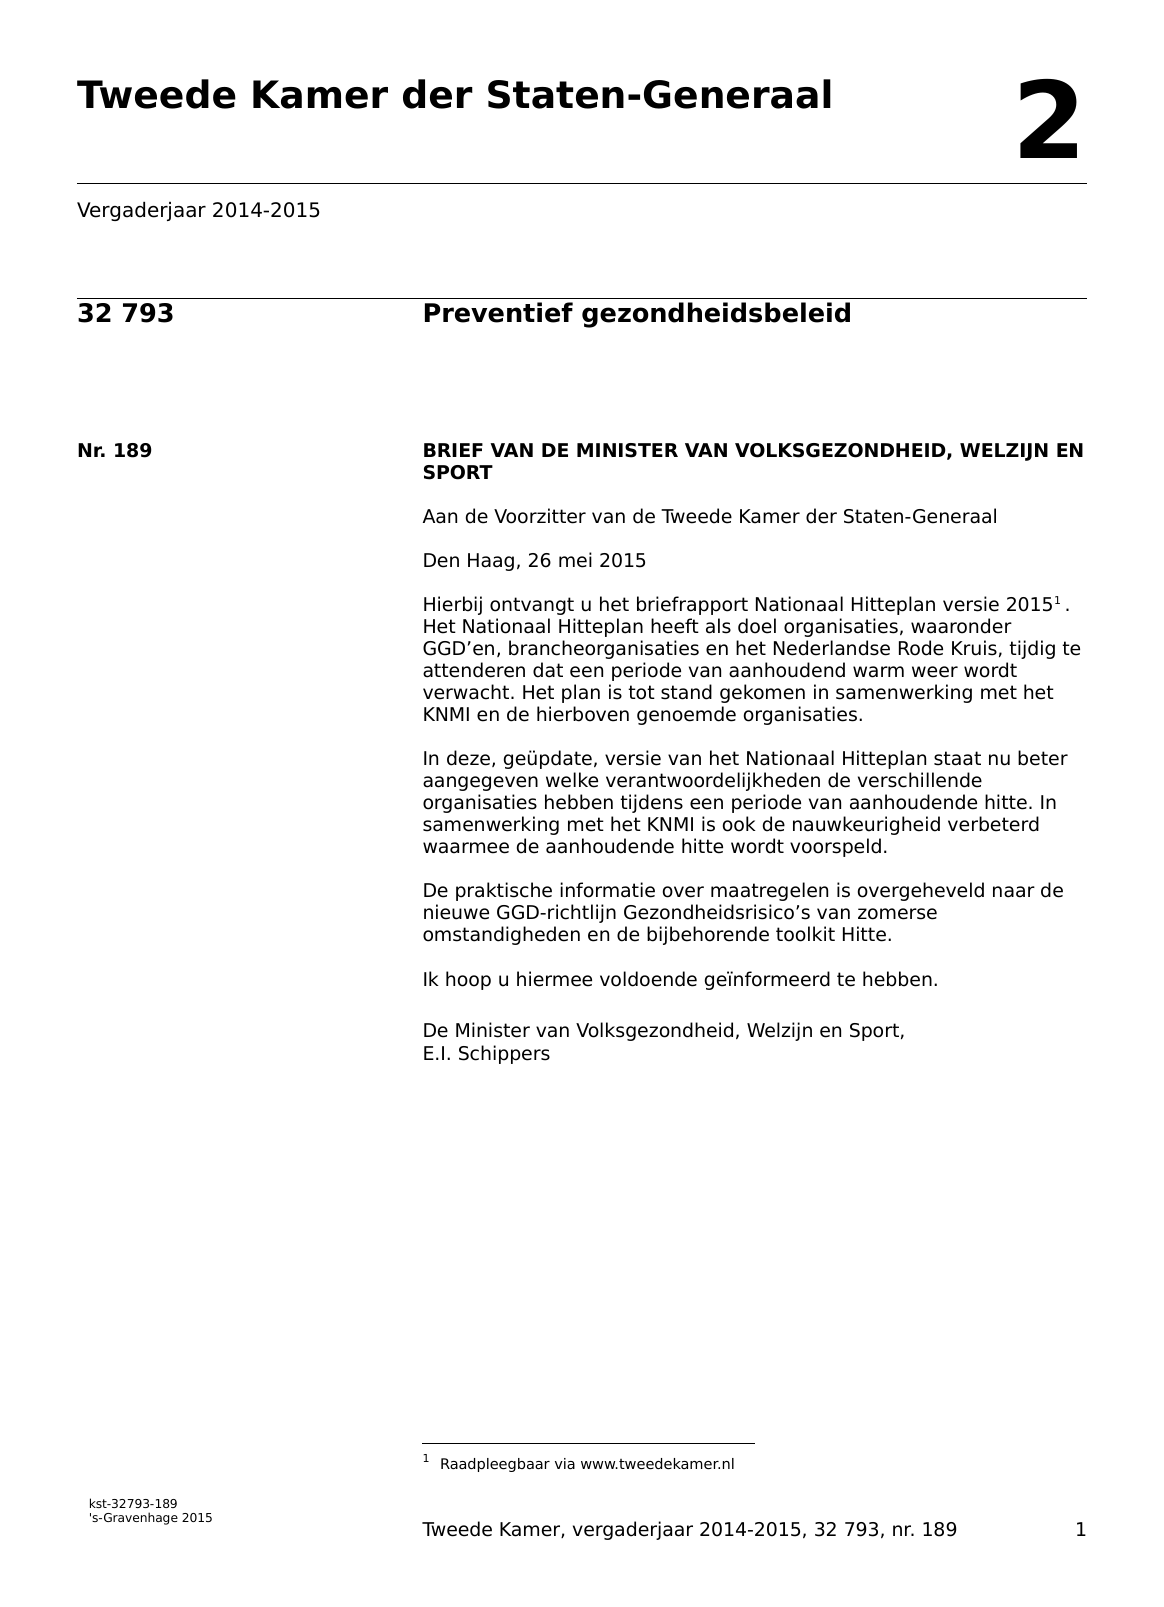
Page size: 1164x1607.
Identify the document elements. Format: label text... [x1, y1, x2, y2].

text In deze, geüpdate, versie van het Nationaal Hitteplan staat nu beter aangegeven welke verantwoordelijkheden de verschillende organisaties hebben tijdens een periode van aanhoudende hitte. In samenwerking met het KNMI is ook de nauwkeurigheid verbeterd waarmee de aanhoudende hitte wordt voorspeld. [422, 748, 1087, 858]
text De Minister van Volksgezondheid, Welzijn en Sport, E.I. Schippers [422, 1020, 1087, 1064]
table_cell Vergaderjaar 2014-2015 [77, 184, 1087, 298]
subtitle 32 793 Preventief gezondheidsbeleid [77, 299, 1087, 329]
text Den Haag, 26 mei 2015 [422, 550, 1087, 572]
text Ik hoop u hiermee voldoende geïnformeerd te hebben. [422, 968, 1087, 990]
text Het Nationaal Hitteplan heeft als doel organisaties, waaronder GGD’en, brancheorganisaties en het Nederlandse Rode Kruis, tijdig te attenderen dat een periode van aanhoudend warm weer wordt verwacht. Het plan is tot stand gekomen in samenwerking met het KNMI en de hierboven genoemde organisaties. [422, 616, 1087, 726]
text kst-32793-189 [88, 1497, 323, 1511]
text De praktische informatie over maatregelen is overgeheveld naar de nieuwe GGD-richtlijn Gezondheidsrisico’s van zomerse omstandigheden en de bijbehorende toolkit Hitte. [422, 880, 1087, 946]
text Aan de Voorzitter van de Tweede Kamer der Staten-Generaal [422, 506, 1087, 528]
subtitle Nr. 189 BRIEF VAN DE MINISTER VAN VOLKSGEZONDHEID, WELZIJN EN SPORT [77, 440, 1087, 484]
text Hierbij ontvangt u het briefrapport Nationaal Hitteplan versie 2015. [422, 594, 1087, 616]
text Raadpleegbaar via www.tweedekamer.nl [422, 1452, 1087, 1474]
table_header Tweede Kamer der Staten-Generaal [77, 59, 886, 183]
text 's-Gravenhage 2015 [88, 1511, 323, 1525]
table_header 2 [886, 59, 1087, 183]
